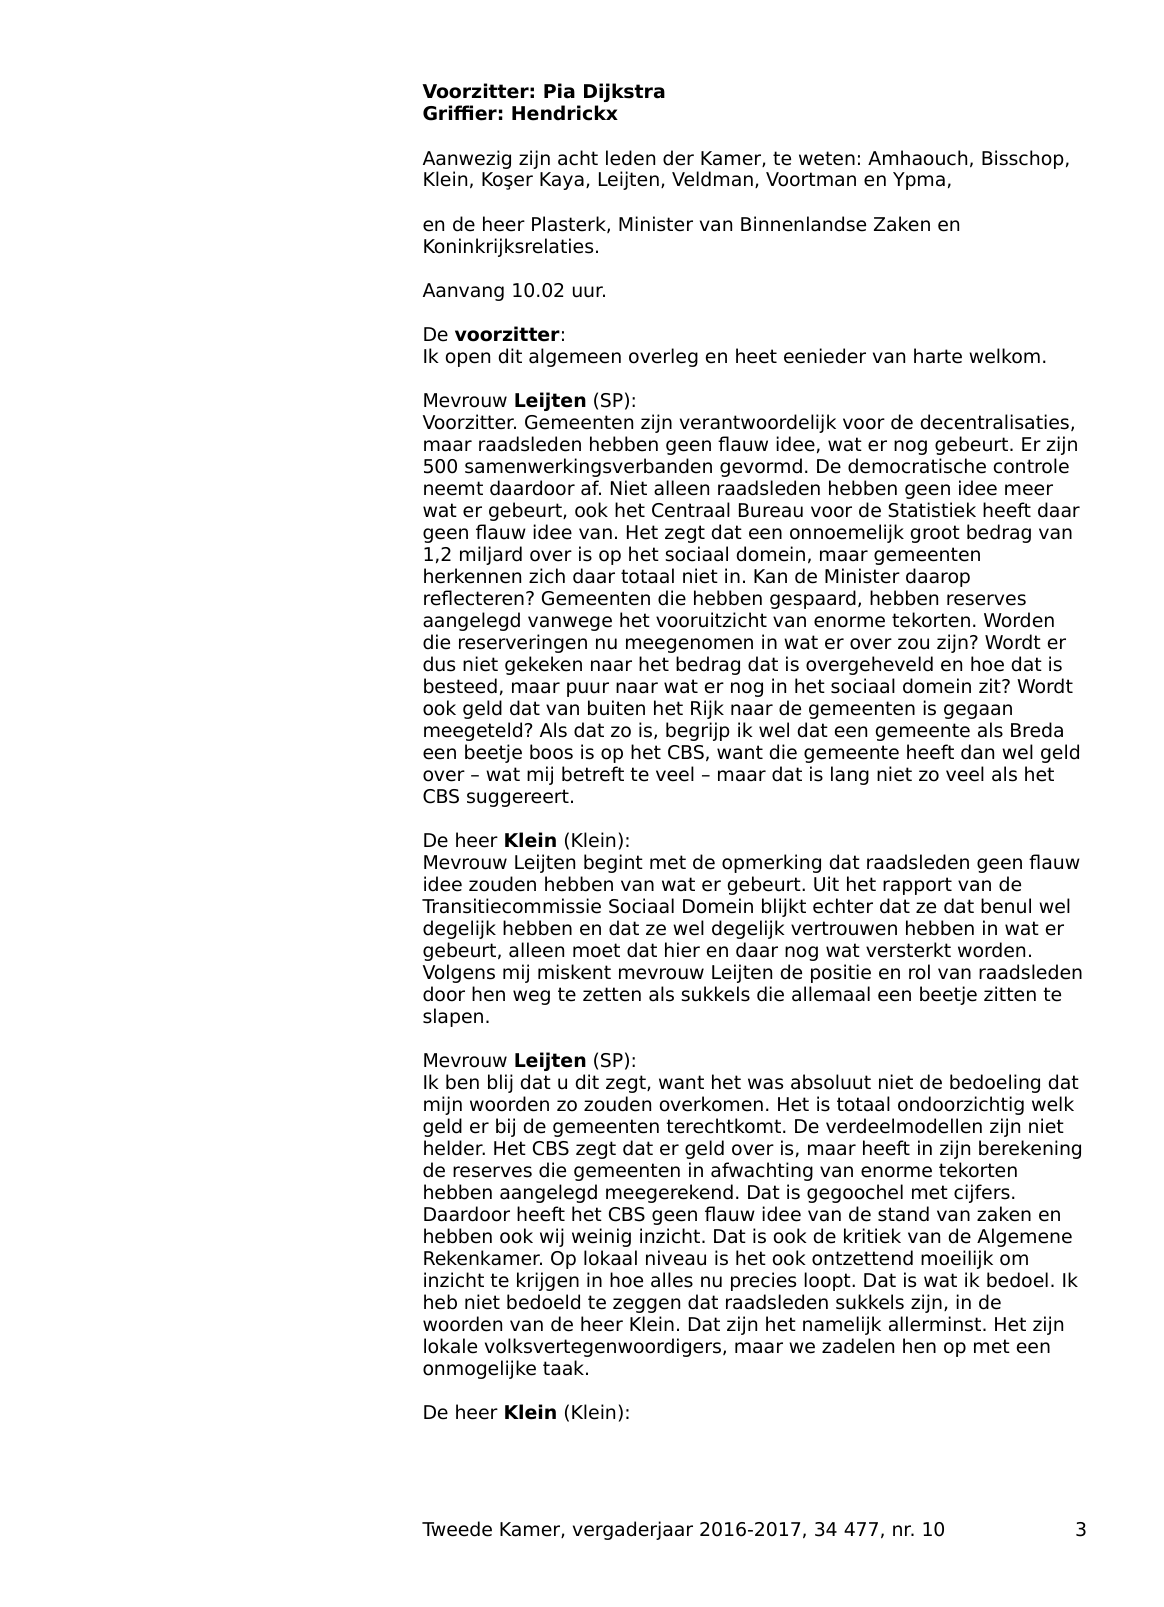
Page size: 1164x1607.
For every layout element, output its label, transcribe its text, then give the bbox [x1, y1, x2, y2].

text De heer Klein (Klein): [422, 830, 1087, 852]
text Voorzitter. Gemeenten zijn verantwoordelijk voor de decentralisaties, maar raadsleden hebben geen flauw idee, wat er nog gebeurt. Er zijn 500 samenwerkingsverbanden gevormd. De democratische controle neemt daardoor af. Niet alleen raadsleden hebben geen idee meer wat er gebeurt, ook het Centraal Bureau voor de Statistiek heeft daar geen flauw idee van. Het zegt dat een onnoemelijk groot bedrag van 1,2 miljard over is op het sociaal domein, maar gemeenten herkennen zich daar totaal niet in. Kan de Minister daarop reflecteren? Gemeenten die hebben gespaard, hebben reserves aangelegd vanwege het vooruitzicht van enorme tekorten. Worden die reserveringen nu meegenomen in wat er over zou zijn? Wordt er dus niet gekeken naar het bedrag dat is overgeheveld en hoe dat is besteed, maar puur naar wat er nog in het sociaal domein zit? Wordt ook geld dat van buiten het Rijk naar de gemeenten is gegaan meegeteld? Als dat zo is, begrijp ik wel dat een gemeente als Breda een beetje boos is op het CBS, want die gemeente heeft dan wel geld over – wat mij betreft te veel – maar dat is lang niet zo veel als het CBS suggereert. [422, 412, 1087, 808]
text Mevrouw Leijten (SP): [422, 390, 1087, 412]
text Ik ben blij dat u dit zegt, want het was absoluut niet de bedoeling dat mijn woorden zo zouden overkomen. Het is totaal ondoorzichtig welk geld er bij de gemeenten terechtkomt. De verdeelmodellen zijn niet helder. Het CBS zegt dat er geld over is, maar heeft in zijn berekening de reserves die gemeenten in afwachting van enorme tekorten hebben aangelegd meegerekend. Dat is gegoochel met cijfers. Daardoor heeft het CBS geen flauw idee van de stand van zaken en hebben ook wij weinig inzicht. Dat is ook de kritiek van de Algemene Rekenkamer. Op lokaal niveau is het ook ontzettend moeilijk om inzicht te krijgen in hoe alles nu precies loopt. Dat is wat ik bedoel. Ik heb niet bedoeld te zeggen dat raadsleden sukkels zijn, in de woorden van de heer Klein. Dat zijn het namelijk allerminst. Het zijn lokale volksvertegenwoordigers, maar we zadelen hen op met een onmogelijke taak. [422, 1072, 1087, 1379]
text Griffier: Hendrickx [422, 103, 1087, 125]
text Aanwezig zijn acht leden der Kamer, te weten: Amhaouch, Bisschop, Klein, Koşer Kaya, Leijten, Veldman, Voortman en Ypma, [422, 147, 1087, 191]
text Voorzitter: Pia Dijkstra [422, 81, 1087, 103]
text Ik open dit algemeen overleg en heet eenieder van harte welkom. [422, 346, 1087, 368]
text De heer Klein (Klein): [422, 1402, 1087, 1424]
text en de heer Plasterk, Minister van Binnenlandse Zaken en Koninkrijksrelaties. [422, 213, 1087, 257]
text Mevrouw Leijten begint met de opmerking dat raadsleden geen flauw idee zouden hebben van wat er gebeurt. Uit het rapport van de Transitiecommissie Sociaal Domein blijkt echter dat ze dat benul wel degelijk hebben en dat ze wel degelijk vertrouwen hebben in wat er gebeurt, alleen moet dat hier en daar nog wat versterkt worden. Volgens mij miskent mevrouw Leijten de positie en rol van raadsleden door hen weg te zetten als sukkels die allemaal een beetje zitten te slapen. [422, 852, 1087, 1028]
text Aanvang 10.02 uur. [422, 280, 1087, 302]
text De voorzitter: [422, 324, 1087, 346]
text Mevrouw Leijten (SP): [422, 1050, 1087, 1072]
